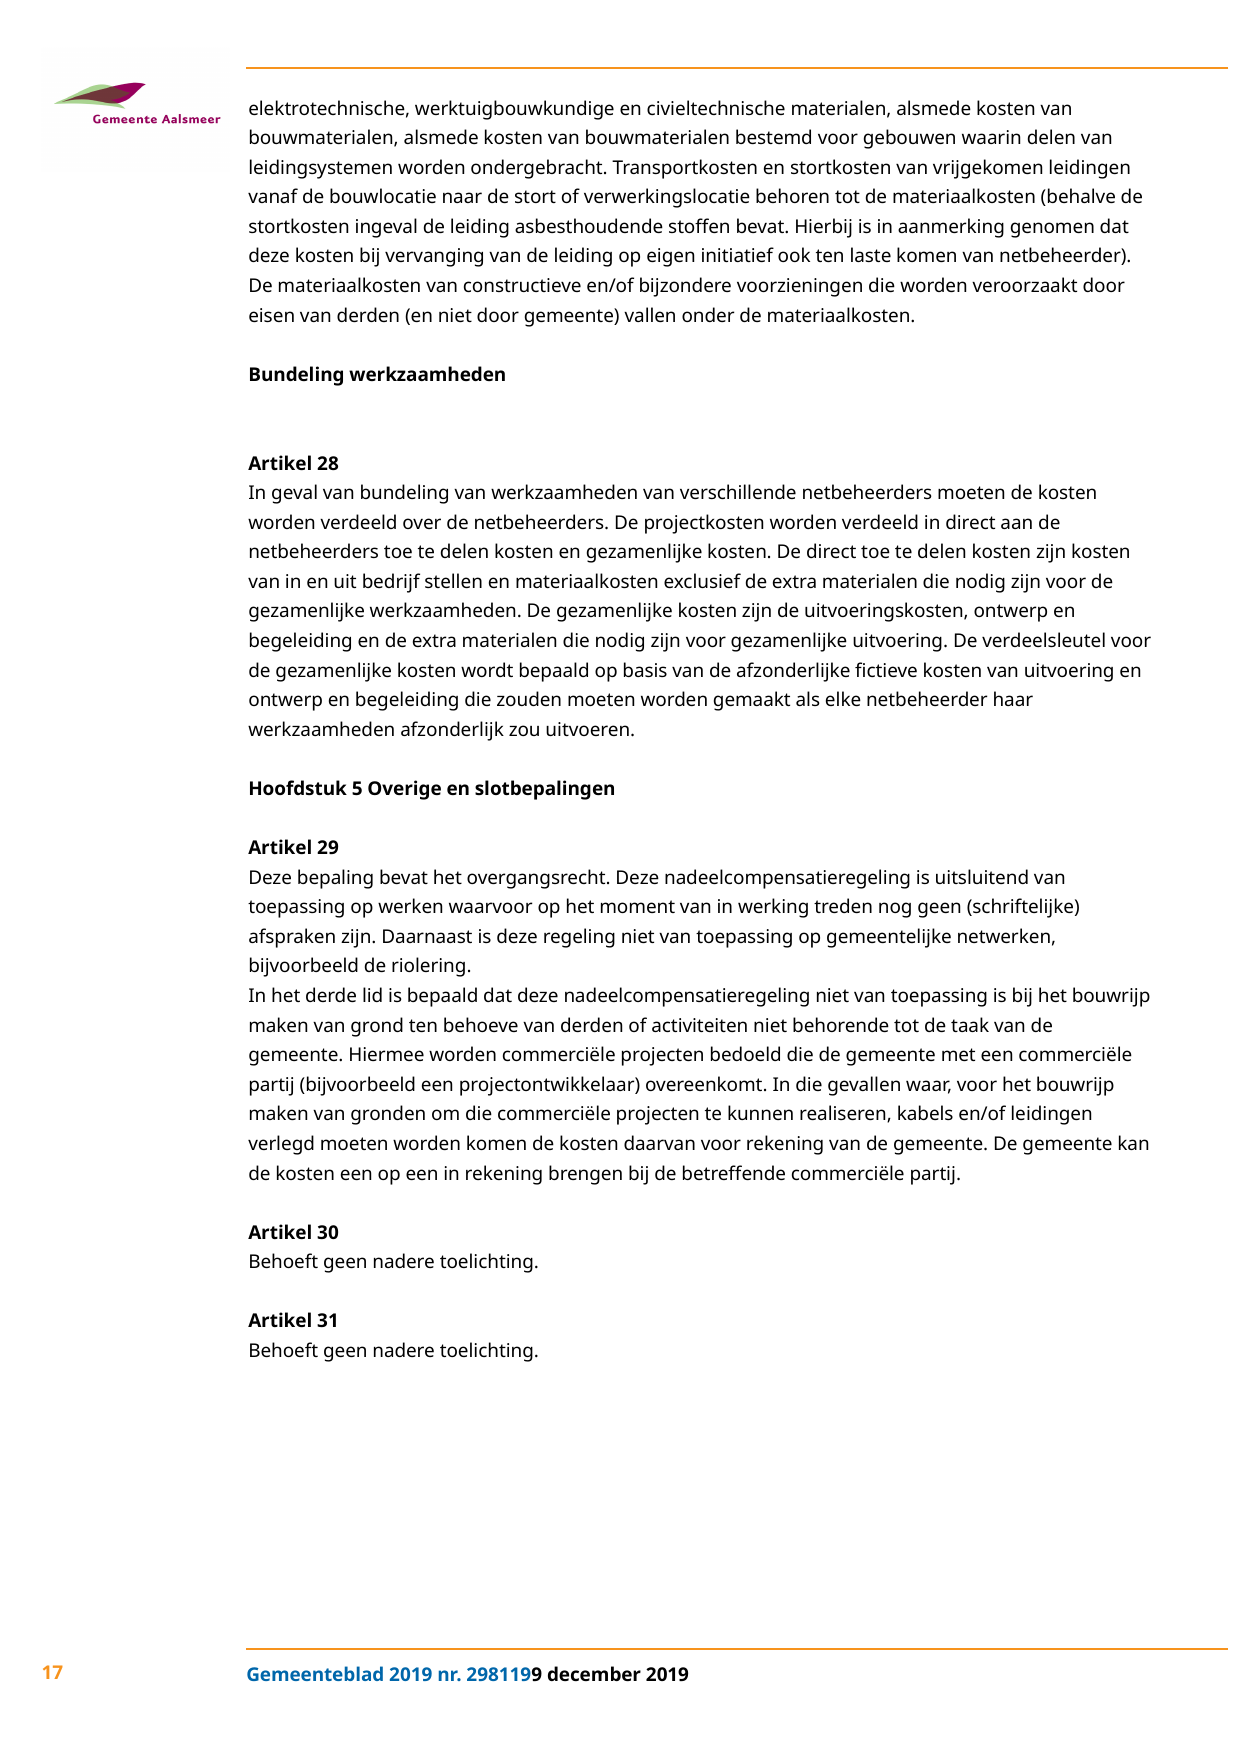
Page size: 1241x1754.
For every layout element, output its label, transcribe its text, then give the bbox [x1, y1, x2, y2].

text Artikel 29 [248, 834, 1152, 860]
text Bundeling werkzaamheden [248, 361, 1152, 387]
text Artikel 31 [248, 1308, 1152, 1333]
text Behoeft geen nadere toelichting. [248, 1337, 1152, 1363]
text elektrotechnische, werktuigbouwkundige en civieltechnische materialen, alsmede kosten van bouwmaterialen, alsmede kosten van bouwmaterialen bestemd voor gebouwen waarin delen van leidingsystemen worden ondergebracht. Transportkosten en stortkosten van vrijgekomen leidingen vanaf de bouwlocatie naar de stort of verwerkingslocatie behoren tot de materiaalkosten (behalve de [248, 95, 1152, 209]
text In geval van bundeling van werkzaamheden van verschillende netbeheerders moeten de kosten worden verdeeld over de netbeheerders. De projectkosten worden verdeeld in direct aan de netbeheerders toe te delen kosten en gezamenlijke kosten. De direct toe te delen kosten zijn kosten van in en uit bedrijf stellen en materiaalkosten exclusief de extra materialen die nodig zijn voor de gezamenlijke werkzaamheden. De gezamenlijke kosten zijn de uitvoeringskosten, ontwerp en begeleiding en de extra materialen die nodig zijn voor gezamenlijke uitvoering. De verdeelsleutel voor de gezamenlijke kosten wordt bepaald op basis van de afzonderlijke fictieve kosten van uitvoering en ontwerp en begeleiding die zouden moeten worden gemaakt als elke netbeheerder haar werkzaamheden afzonderlijk zou uitvoeren. [248, 479, 1152, 742]
text Behoeft geen nadere toelichting. [248, 1248, 1152, 1274]
text stortkosten ingeval de leiding asbesthoudende stoffen bevat. Hierbij is in aanmerking genomen dat deze kosten bij vervanging van de leiding op eigen initiatief ook ten laste komen van netbeheerder). De materiaalkosten van constructieve en/of bijzondere voorzieningen die worden veroorzaakt door eisen van derden (en niet door gemeente) vallen onder de materiaalkosten. [248, 213, 1152, 328]
text In het derde lid is bepaald dat deze nadeelcompensatieregeling niet van toepassing is bij het bouwrijp maken van grond ten behoeve van derden of activiteiten niet behorende tot de taak van de gemeente. Hiermee worden commerciële projecten bedoeld die de gemeente met een commerciële partij (bijvoorbeeld een projectontwikkelaar) overeenkomt. In die gevallen waar, voor het bouwrijp maken van gronden om die commerciële projecten te kunnen realiseren, kabels en/of leidingen verlegd moeten worden komen de kosten daarvan voor rekening van de gemeente. De gemeente kan de kosten een op een in rekening brengen bij de betreffende commerciële partij. [248, 982, 1152, 1186]
text Artikel 28 [248, 450, 1152, 476]
text Artikel 30 [248, 1219, 1152, 1245]
text Deze bepaling bevat het overgangsrecht. Deze nadeelcompensatieregeling is uitsluitend van toepassing op werken waarvoor op het moment van in werking treden nog geen (schriftelijke) afspraken zijn. Daarnaast is deze regeling niet van toepassing op gemeentelijke netwerken, bijvoorbeeld de riolering. [248, 864, 1152, 978]
picture [41, 47, 231, 172]
text Hoofdstuk 5 Overige en slotbepalingen [248, 775, 1152, 801]
